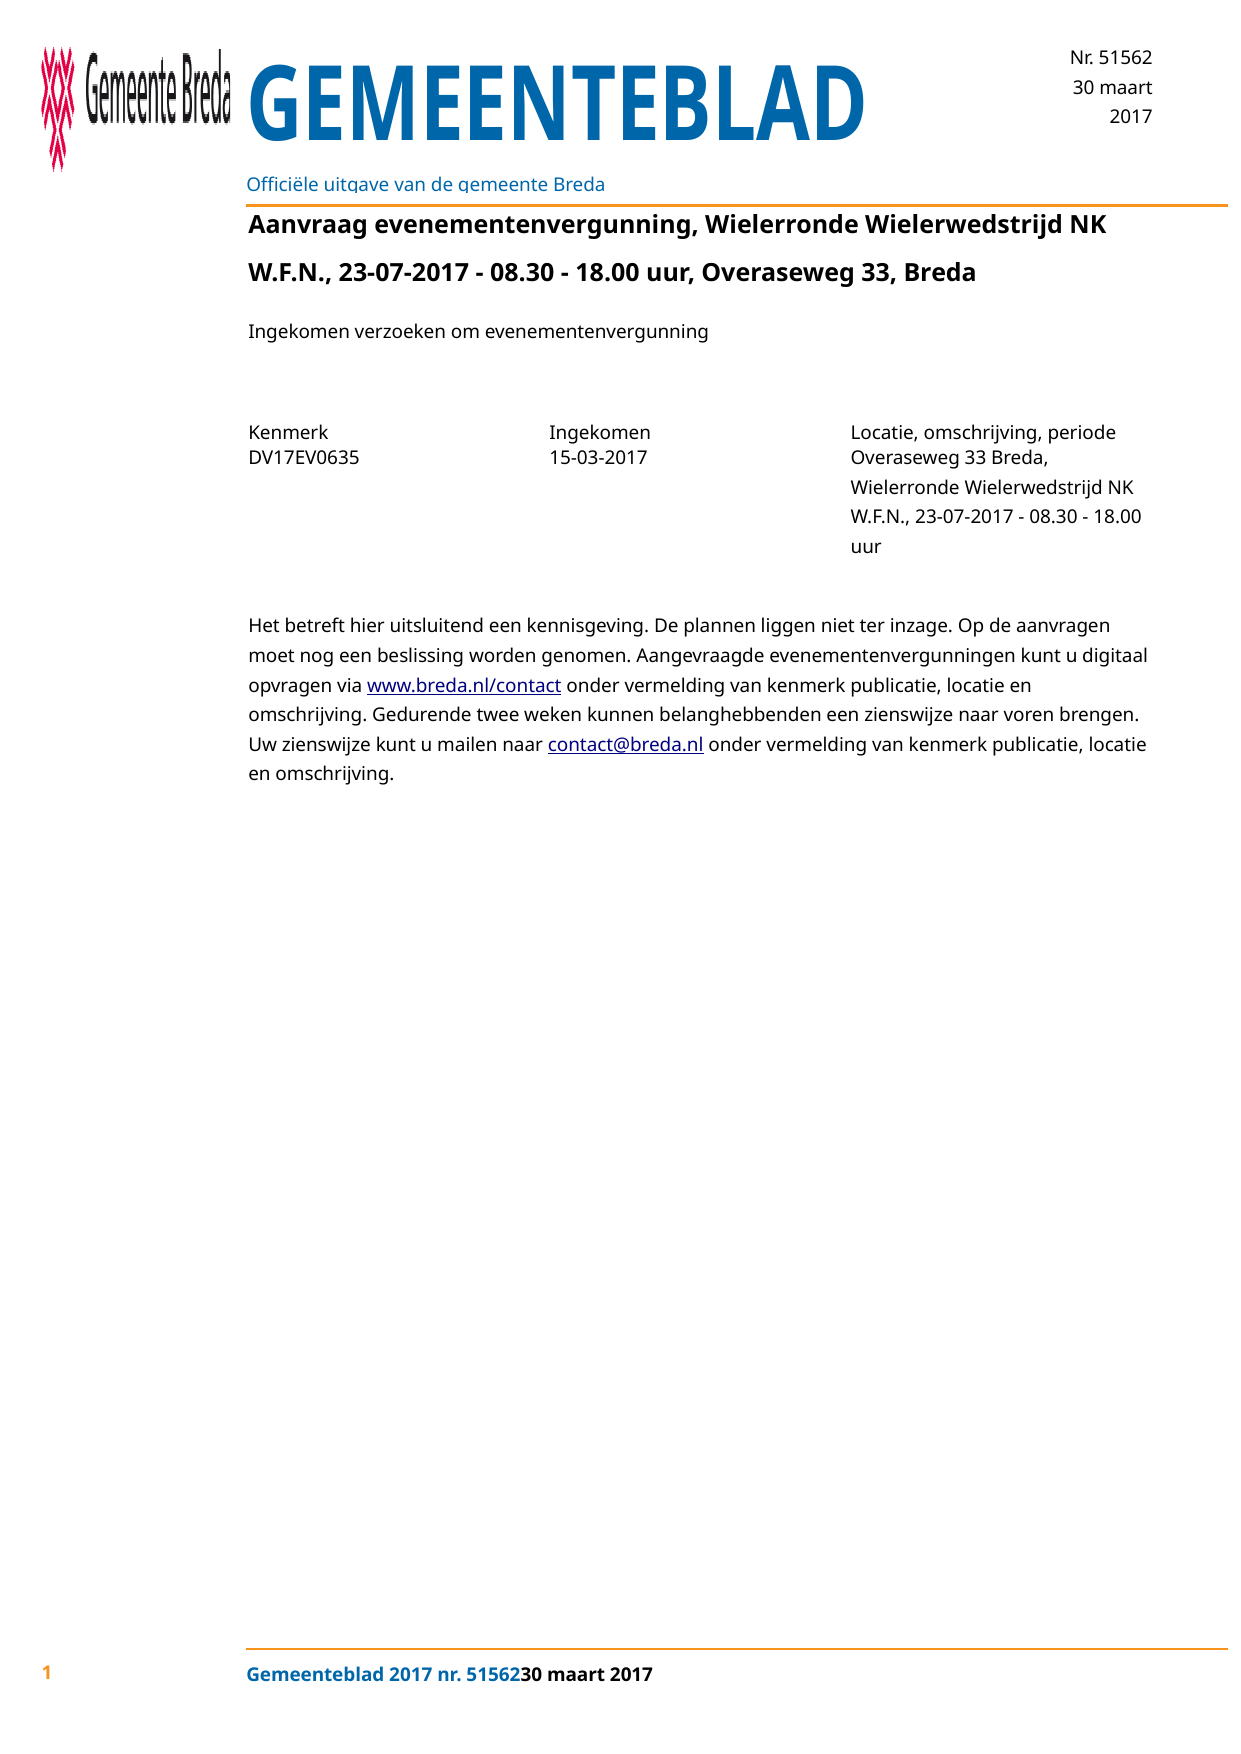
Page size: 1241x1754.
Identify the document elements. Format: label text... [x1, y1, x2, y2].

table_header Kenmerk [248, 419, 549, 444]
table_cell Overaseweg 33 Breda, Wielerronde Wielerwedstrijd NK W.F.N., 23-07-2017 - 08.30 - 18.00 uur [850, 445, 1152, 559]
text Het betreft hier uitsluitend een kennisgeving. De plannen liggen niet ter inzage. Op de aanvragen moet nog een beslissing worden genomen. Aangevraagde evenementenvergunningen kunt u digitaal opvragen via www.breda.nl/contact onder vermelding van kenmerk publicatie, locatie en omschrijving. Gedurende twee weken kunnen belanghebbenden een zienswijze naar voren brengen. Uw zienswijze kunt u mailen naar contact@breda.nl onder vermelding van kenmerk publicatie, locatie en omschrijving. [248, 613, 1152, 786]
text Aanvraag evenementenvergunning, Wielerronde Wielerwedstrijd NK W.F.N., 23-07-2017 - 08.30 - 18.00 uur, Overaseweg 33, Breda [248, 207, 1152, 288]
table_header Locatie, omschrijving, periode [850, 419, 1152, 444]
text Ingekomen verzoeken om evenementenvergunning [248, 318, 1152, 344]
picture [41, 47, 231, 172]
table_cell DV17EV0635 [248, 445, 549, 559]
table_cell 15-03-2017 [549, 445, 850, 559]
table_header Ingekomen [549, 419, 850, 444]
